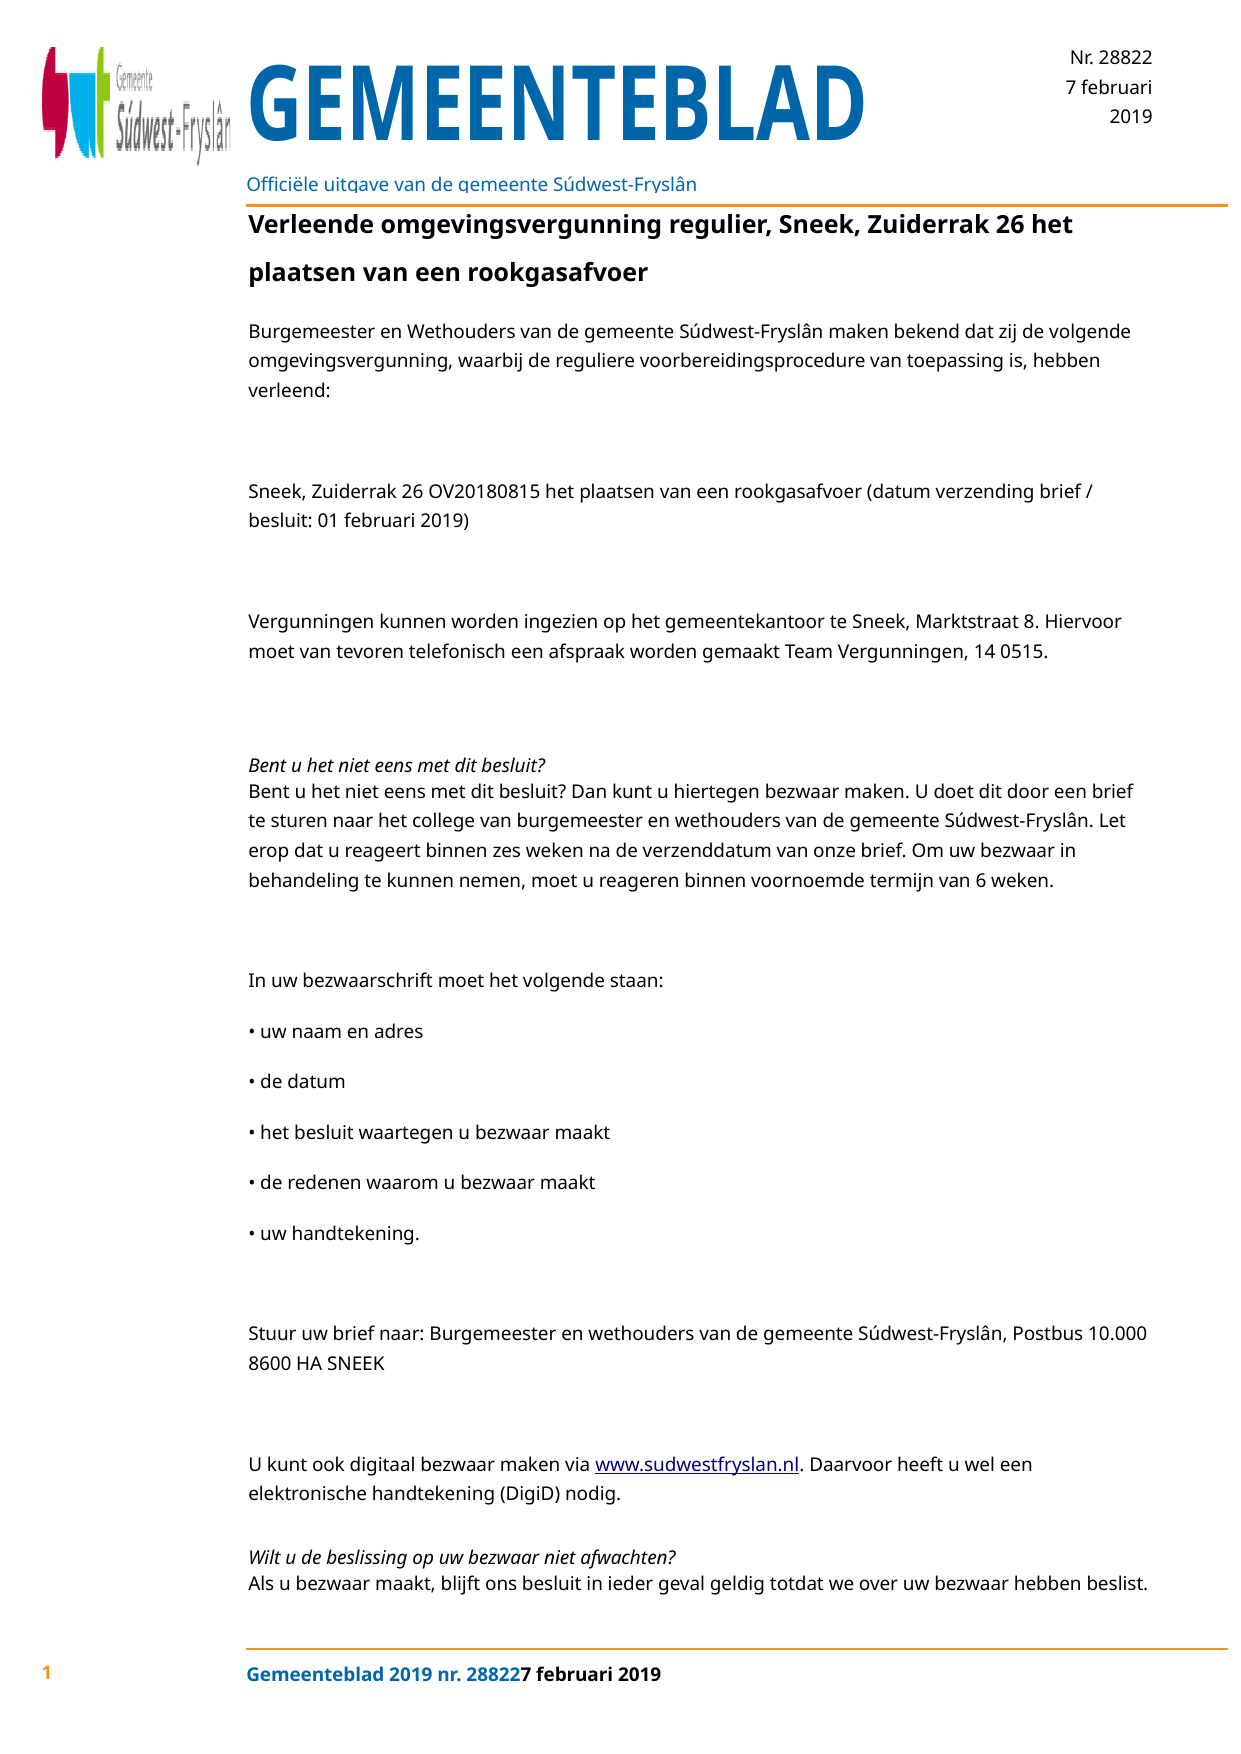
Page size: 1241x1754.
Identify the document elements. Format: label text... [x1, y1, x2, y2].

text • de datum [248, 1068, 1152, 1094]
text U kunt ook digitaal bezwaar maken via www.sudwestfryslan.nl. Daarvoor heeft u wel een elektronische handtekening (DigiD) nodig. [248, 1451, 1152, 1506]
text Bent u het niet eens met dit besluit? Dan kunt u hiertegen bezwaar maken. U doet dit door een brief te sturen naar het college van burgemeester en wethouders van de gemeente Súdwest-Fryslân. Let erop dat u reageert binnen zes weken na de verzenddatum van onze brief. Om uw bezwaar in behandeling te kunnen nemen, moet u reageren binnen voornoemde termijn van 6 weken. [248, 778, 1152, 892]
text Sneek, Zuiderrak 26 OV20180815 het plaatsen van een rookgasafvoer (datum verzending brief / besluit: 01 februari 2019) [248, 478, 1152, 533]
text Als u bezwaar maakt, blijft ons besluit in ieder geval geldig totdat we over uw bezwaar hebben beslist. [248, 1570, 1152, 1596]
text Burgemeester en Wethouders van de gemeente Súdwest-Fryslân maken bekend dat zij de volgende omgevingsvergunning, waarbij de reguliere voorbereidingsprocedure van toepassing is, hebben verleend: [248, 318, 1152, 403]
text • het besluit waartegen u bezwaar maakt [248, 1119, 1152, 1144]
text Vergunningen kunnen worden ingezien op het gemeentekantoor te Sneek, Marktstraat 8. Hiervoor moet van tevoren telefonisch een afspraak worden gemaakt Team Vergunningen, 14 0515. [248, 608, 1152, 664]
text In uw bezwaarschrift moet het volgende staan: [248, 968, 1152, 993]
text • uw naam en adres [248, 1018, 1152, 1044]
text Wilt u de beslissing op uw bezwaar niet afwachten? [248, 1544, 1152, 1570]
text Stuur uw brief naar: Burgemeester en wethouders van de gemeente Súdwest-Fryslân, Postbus 10.000 8600 HA SNEEK [248, 1321, 1152, 1376]
text Bent u het niet eens met dit besluit? [248, 752, 1152, 778]
picture [41, 47, 231, 172]
text • uw handtekening. [248, 1220, 1152, 1245]
text • de redenen waarom u bezwaar maakt [248, 1169, 1152, 1195]
text Verleende omgevingsvergunning regulier, Sneek, Zuiderrak 26 het plaatsen van een rookgasafvoer [248, 207, 1152, 288]
